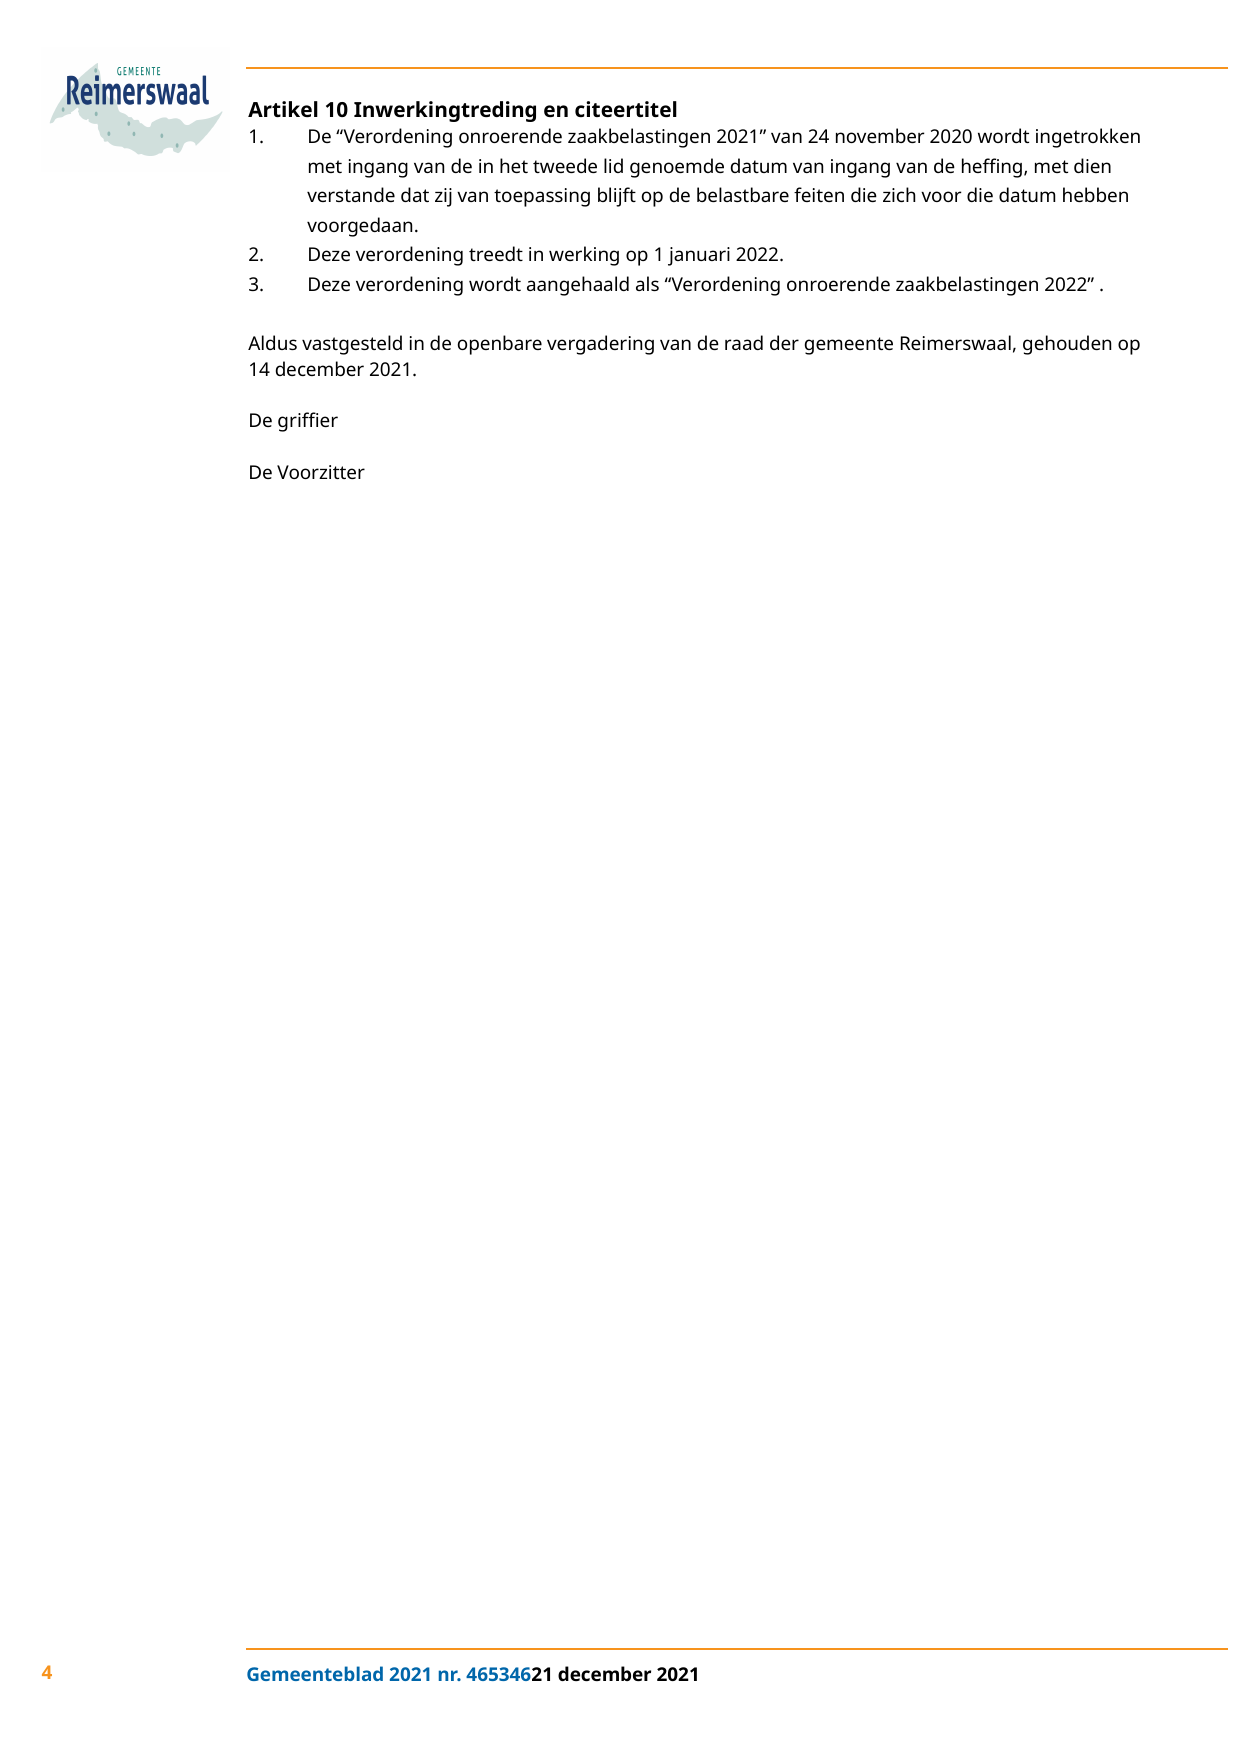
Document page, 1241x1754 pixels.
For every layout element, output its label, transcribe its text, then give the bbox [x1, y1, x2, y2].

list Deze verordening treedt in werking op 1 januari 2022. [248, 242, 1152, 267]
list Deze verordening wordt aangehaald als “Verordening onroerende zaakbelastingen 2022” . [248, 271, 1152, 297]
text De Voorzitter [248, 459, 1152, 485]
picture [41, 47, 231, 172]
text Artikel 10 Inwerkingtreding en citeertitel [248, 95, 1152, 123]
text Aldus vastgesteld in de openbare vergadering van de raad der gemeente Reimerswaal, gehouden op 14 december 2021. [248, 330, 1152, 382]
list De “Verordening onroerende zaakbelastingen 2021” van 24 november 2020 wordt ingetrokken met ingang van de in het tweede lid genoemde datum van ingang van de heffing, met dien verstande dat zij van toepassing blijft op de belastbare feiten die zich voor die datum hebben voorgedaan. [248, 123, 1152, 238]
text De griffier [248, 407, 1152, 433]
